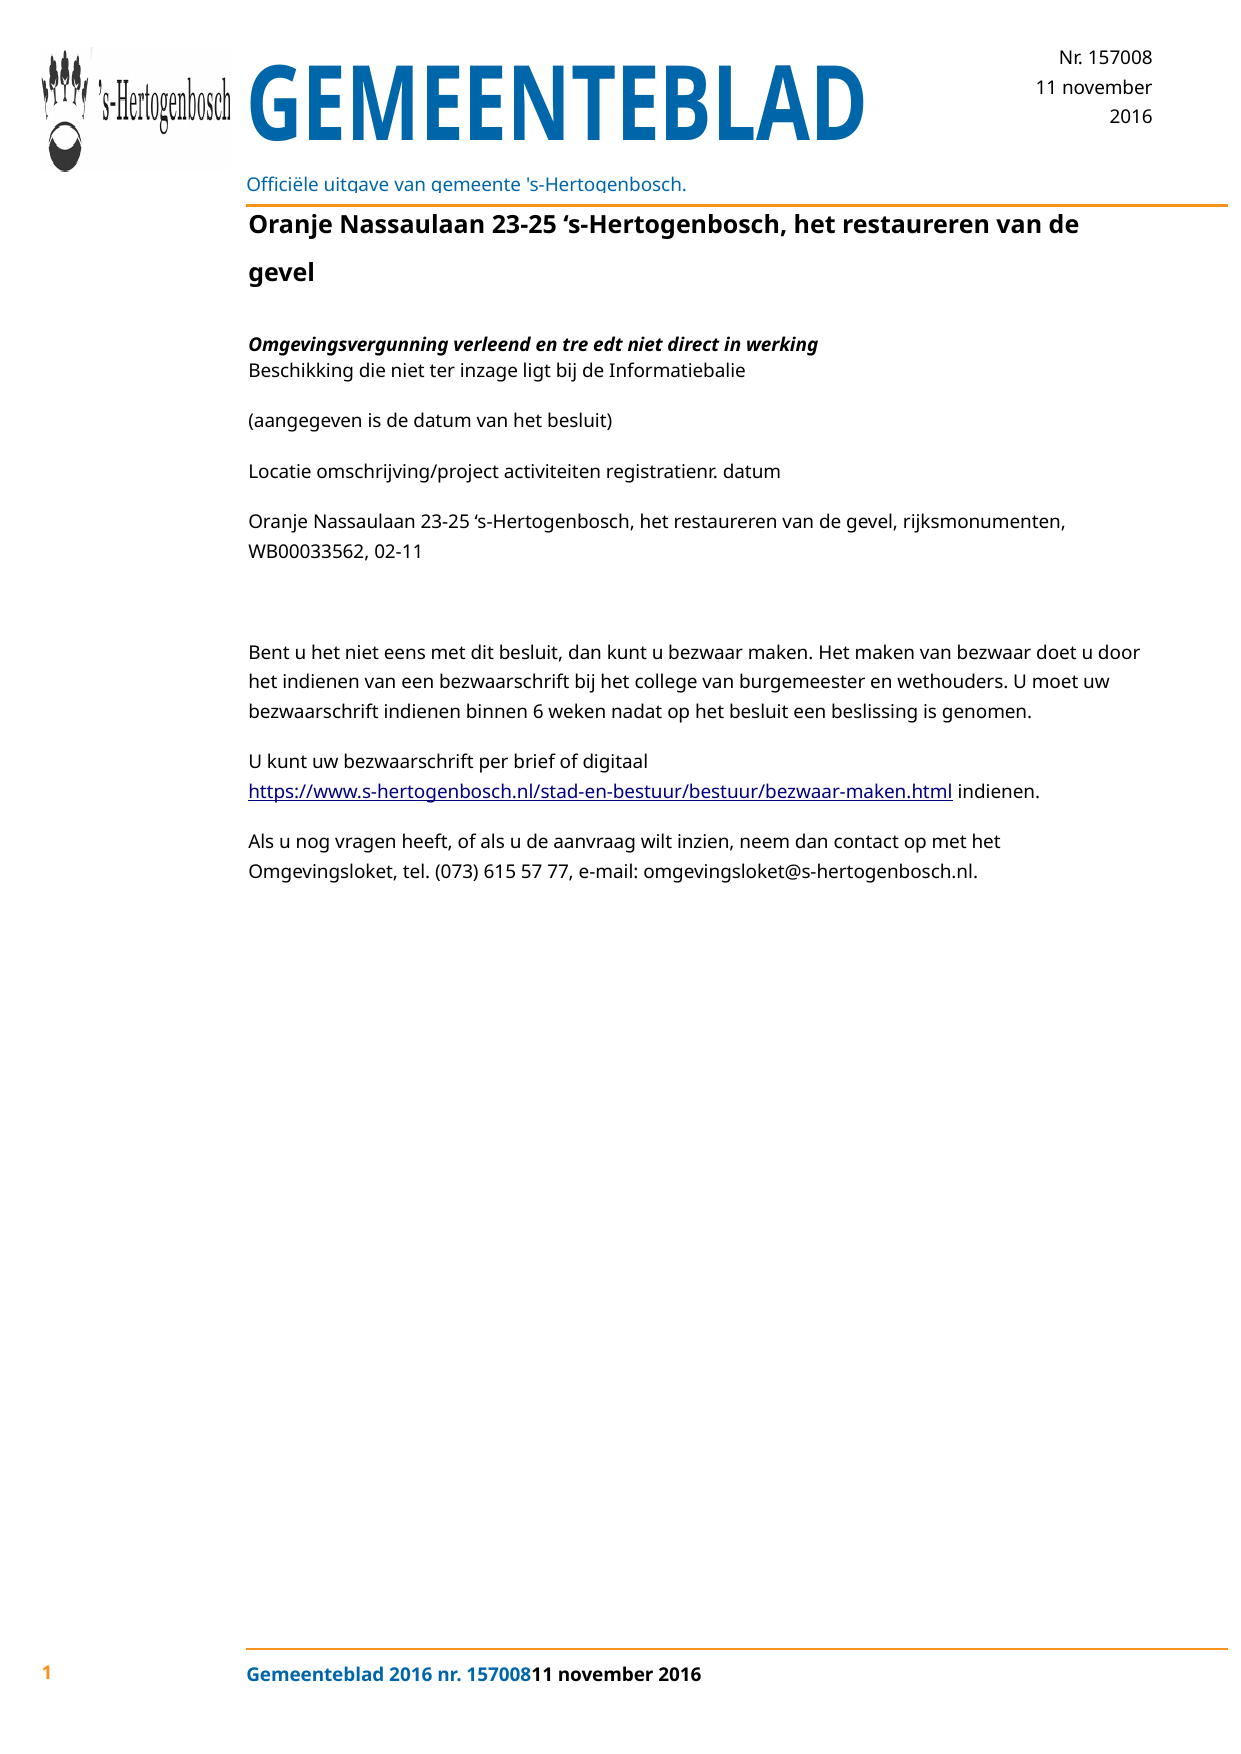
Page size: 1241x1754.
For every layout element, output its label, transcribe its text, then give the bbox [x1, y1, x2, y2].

text Bent u het niet eens met dit besluit, dan kunt u bezwaar maken. Het maken van bezwaar doet u door het indienen van een bezwaarschrift bij het college van burgemeester en wethouders. U moet uw bezwaarschrift indienen binnen 6 weken nadat op het besluit een beslissing is genomen. [248, 639, 1152, 724]
text Oranje Nassaulaan 23-25 ‘s-Hertogenbosch, het restaureren van de gevel [248, 207, 1152, 288]
text Als u nog vragen heeft, of als u de aanvraag wilt inzien, neem dan contact op met het Omgevingsloket, tel. (073) 615 57 77, e-mail: omgevingsloket@s-hertogenbosch.nl. [248, 828, 1152, 884]
text Locatie omschrijving/project activiteiten registratienr. datum [248, 458, 1152, 484]
text Beschikking die niet ter inzage ligt bij de Informatiebalie [248, 357, 1152, 383]
text Omgevingsvergunning verleend en tre edt niet direct in werking [248, 331, 1152, 357]
picture [41, 47, 231, 172]
text (aangegeven is de datum van het besluit) [248, 408, 1152, 433]
text Oranje Nassaulaan 23-25 ‘s-Hertogenbosch, het restaureren van de gevel, rijksmonumenten, WB00033562, 02-11 [248, 508, 1152, 564]
text U kunt uw bezwaarschrift per brief of digitaal https://www.s-hertogenbosch.nl/stad-en-bestuur/bestuur/bezwaar-maken.html indienen. [248, 748, 1152, 804]
